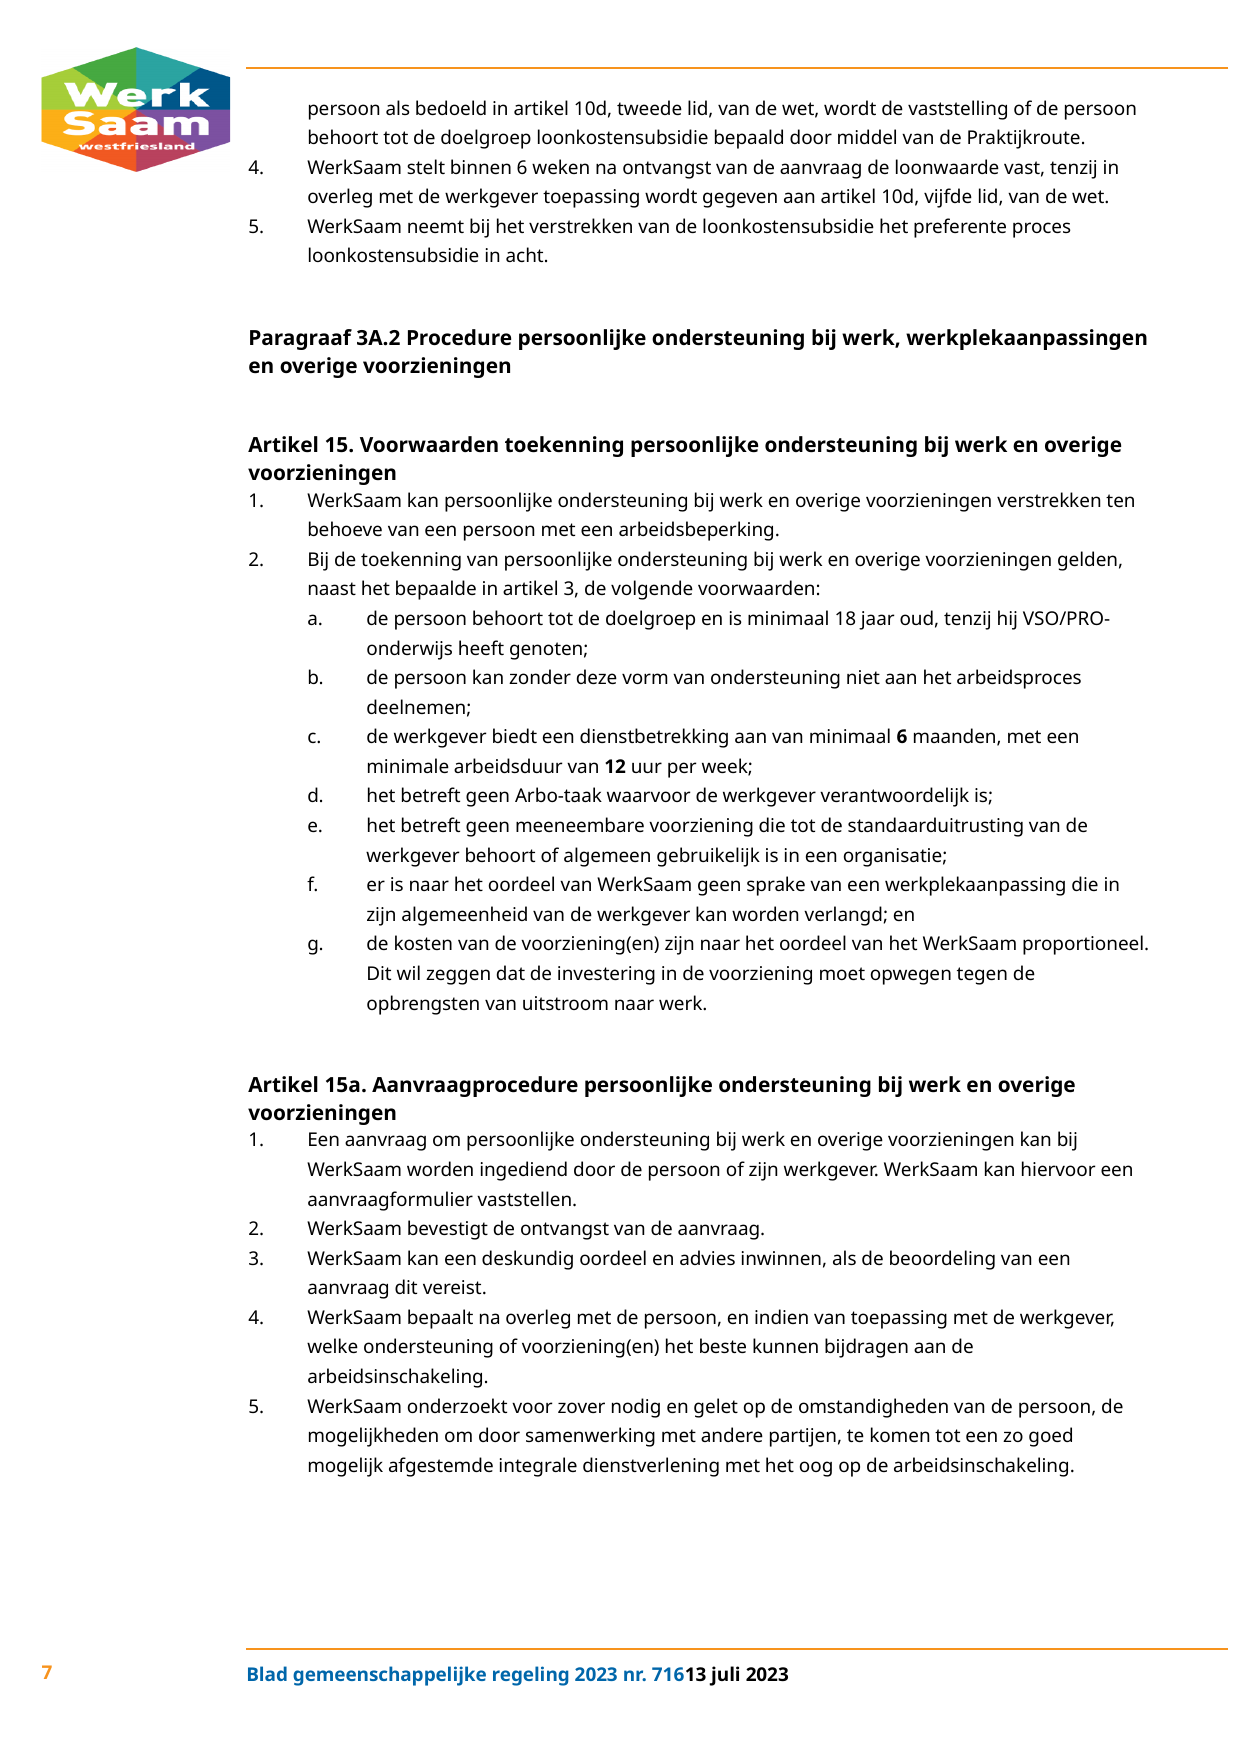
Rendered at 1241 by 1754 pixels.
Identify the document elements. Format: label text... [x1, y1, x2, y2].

list er is naar het oordeel van WerkSaam geen sprake van een werkplekaanpassing die in zijn algemeenheid van de werkgever kan worden verlangd; en [307, 871, 1152, 927]
list WerkSaam kan een deskundig oordeel en advies inwinnen, als de beoordeling van een aanvraag dit vereist. [248, 1245, 1152, 1300]
list Een aanvraag om persoonlijke ondersteuning bij werk en overige voorzieningen kan bij WerkSaam worden ingediend door de persoon of zijn werkgever. WerkSaam kan hiervoor een aanvraagformulier vaststellen. [248, 1127, 1152, 1212]
list de werkgever biedt een dienstbetrekking aan van minimaal 6 maanden, met een minimale arbeidsduur van 12 uur per week; [307, 723, 1152, 779]
picture [41, 47, 231, 172]
list de kosten van de voorziening(en) zijn naar het oordeel van het WerkSaam proportioneel. Dit wil zeggen dat de investering in de voorziening moet opwegen tegen de opbrengsten van uitstroom naar werk. [307, 931, 1152, 1016]
list WerkSaam bepaalt na overleg met de persoon, en indien van toepassing met de werkgever, welke ondersteuning of voorziening(en) het beste kunnen bijdragen aan de arbeidsinschakeling. [248, 1304, 1152, 1389]
text Artikel 15a. Aanvraagprocedure persoonlijke ondersteuning bij werk en overige voorzieningen [248, 1070, 1152, 1127]
text Artikel 15. Voorwaarden toekenning persoonlijke ondersteuning bij werk en overige voorzieningen [248, 430, 1152, 487]
list het betreft geen Arbo-taak waarvoor de werkgever verantwoordelijk is; [307, 783, 1152, 808]
text Paragraaf 3A.2 Procedure persoonlijke ondersteuning bij werk, werkplekaanpassingen en overige voorzieningen [248, 323, 1152, 379]
list de persoon behoort tot de doelgroep en is minimaal 18 jaar oud, tenzij hij VSO/PRO-onderwijs heeft genoten; [307, 605, 1152, 661]
list WerkSaam kan persoonlijke ondersteuning bij werk en overige voorzieningen verstrekken ten behoeve van een persoon met een arbeidsbeperking. [248, 487, 1152, 542]
list WerkSaam stelt binnen 6 weken na ontvangst van de aanvraag de loonwaarde vast, tenzij in overleg met de werkgever toepassing wordt gegeven aan artikel 10d, vijfde lid, van de wet. [248, 154, 1152, 209]
list de persoon kan zonder deze vorm van ondersteuning niet aan het arbeidsproces deelnemen; [307, 664, 1152, 720]
list Bij de toekenning van persoonlijke ondersteuning bij werk en overige voorzieningen gelden, naast het bepaalde in artikel 3, de volgende voorwaarden: [248, 546, 1152, 601]
list het betreft geen meeneembare voorziening die tot de standaarduitrusting van de werkgever behoort of algemeen gebruikelijk is in een organisatie; [307, 812, 1152, 868]
list WerkSaam neemt bij het verstrekken van de loonkostensubsidie het preferente proces loonkostensubsidie in acht. [248, 213, 1152, 268]
list WerkSaam bevestigt de ontvangst van de aanvraag. [248, 1215, 1152, 1241]
list WerkSaam onderzoekt voor zover nodig en gelet op de omstandigheden van de persoon, de mogelijkheden om door samenwerking met andere partijen, te komen tot een zo goed mogelijk afgestemde integrale dienstverlening met het oog op de arbeidsinschakeling. [248, 1393, 1152, 1478]
list persoon als bedoeld in artikel 10d, tweede lid, van de wet, wordt de vaststelling of de persoon behoort tot de doelgroep loonkostensubsidie bepaald door middel van de Praktijkroute. [248, 95, 1152, 150]
